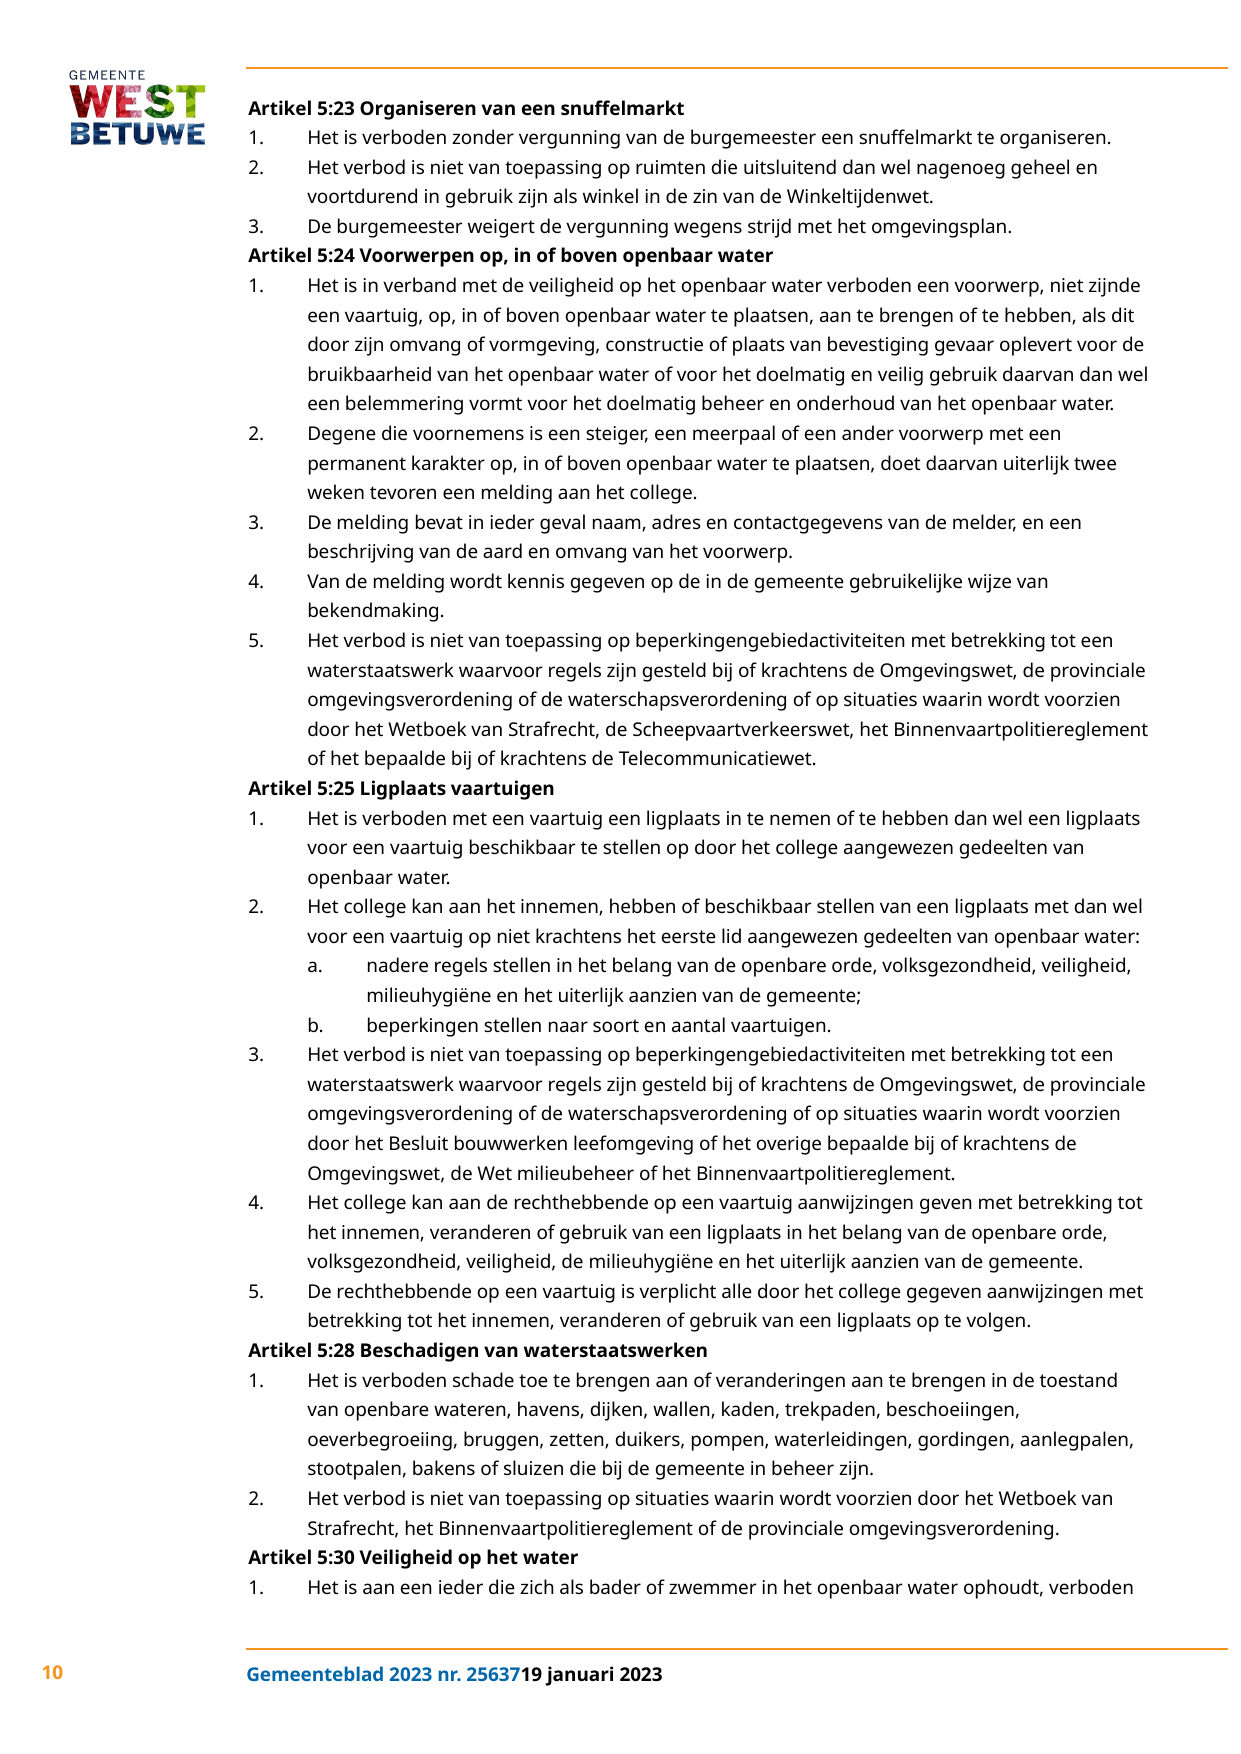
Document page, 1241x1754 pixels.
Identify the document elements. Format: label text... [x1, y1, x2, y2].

list Van de melding wordt kennis gegeven op de in de gemeente gebruikelijke wijze van bekendmaking. [248, 568, 1152, 623]
list Het verbod is niet van toepassing op situaties waarin wordt voorzien door het Wetboek van Strafrecht, het Binnenvaartpolitiereglement of de provinciale omgevingsverordening. [248, 1485, 1152, 1541]
text Artikel 5:24 Voorwerpen op, in of boven openbaar water [248, 243, 1152, 268]
text Artikel 5:28 Beschadigen van waterstaatswerken [248, 1337, 1152, 1363]
list Het is verboden met een vaartuig een ligplaats in te nemen of te hebben dan wel een ligplaats voor een vaartuig beschikbaar te stellen op door het college aangewezen gedeelten van openbaar water. [248, 805, 1152, 890]
list Het is aan een ieder die zich als bader of zwemmer in het openbaar water ophoudt, verboden [248, 1574, 1152, 1600]
list Het is verboden schade toe te brengen aan of veranderingen aan te brengen in de toestand van openbare wateren, havens, dijken, wallen, kaden, trekpaden, beschoeiingen, oeverbegroeiing, bruggen, zetten, duikers, pompen, waterleidingen, gordingen, aanlegpalen, stootpalen, bakens of sluizen die bij de gemeente in beheer zijn. [248, 1367, 1152, 1481]
list De melding bevat in ieder geval naam, adres en contactgegevens van de melder, en een beschrijving van de aard en omvang van het voorwerp. [248, 509, 1152, 564]
list Degene die voornemens is een steiger, een meerpaal of een ander voorwerp met een permanent karakter op, in of boven openbaar water te plaatsen, doet daarvan uiterlijk twee weken tevoren een melding aan het college. [248, 420, 1152, 505]
list Het verbod is niet van toepassing op ruimten die uitsluitend dan wel nagenoeg geheel en voortdurend in gebruik zijn als winkel in de zin van de Winkeltijdenwet. [248, 154, 1152, 209]
list Het verbod is niet van toepassing op beperkingengebiedactiviteiten met betrekking tot een waterstaatswerk waarvoor regels zijn gesteld bij of krachtens de Omgevingswet, de provinciale omgevingsverordening of de waterschapsverordening of op situaties waarin wordt voorzien door het Besluit bouwwerken leefomgeving of het overige bepaalde bij of krachtens de Omgevingswet, de Wet milieubeheer of het Binnenvaartpolitiereglement. [248, 1041, 1152, 1186]
list Het college kan aan het innemen, hebben of beschikbaar stellen van een ligplaats met dan wel voor een vaartuig op niet krachtens het eerste lid aangewezen gedeelten van openbaar water: [248, 893, 1152, 949]
list Het is verboden zonder vergunning van de burgemeester een snuffelmarkt te organiseren. [248, 124, 1152, 150]
picture [41, 47, 231, 172]
list De rechthebbende op een vaartuig is verplicht alle door het college gegeven aanwijzingen met betrekking tot het innemen, veranderen of gebruik van een ligplaats op te volgen. [248, 1278, 1152, 1333]
list Het is in verband met de veiligheid op het openbaar water verboden een voorwerp, niet zijnde een vaartuig, op, in of boven openbaar water te plaatsen, aan te brengen of te hebben, als dit door zijn omvang of vormgeving, constructie of plaats van bevestiging gevaar oplevert voor de bruikbaarheid van het openbaar water of voor het doelmatig en veilig gebruik daarvan dan wel een belemmering vormt voor het doelmatig beheer en onderhoud van het openbaar water. [248, 272, 1152, 416]
text Artikel 5:23 Organiseren van een snuffelmarkt [248, 95, 1152, 121]
list nadere regels stellen in het belang van de openbare orde, volksgezondheid, veiligheid, milieuhygiëne en het uiterlijk aanzien van de gemeente; [307, 953, 1152, 1008]
list De burgemeester weigert de vergunning wegens strijd met het omgevingsplan. [248, 213, 1152, 239]
list beperkingen stellen naar soort en aantal vaartuigen. [307, 1012, 1152, 1038]
text Artikel 5:25 Ligplaats vaartuigen [248, 775, 1152, 801]
list Het verbod is niet van toepassing op beperkingengebiedactiviteiten met betrekking tot een waterstaatswerk waarvoor regels zijn gesteld bij of krachtens de Omgevingswet, de provinciale omgevingsverordening of de waterschapsverordening of op situaties waarin wordt voorzien door het Wetboek van Strafrecht, de Scheepvaartverkeerswet, het Binnenvaartpolitiereglement of het bepaalde bij of krachtens de Telecommunicatiewet. [248, 627, 1152, 771]
text Artikel 5:30 Veiligheid op het water [248, 1544, 1152, 1570]
list Het college kan aan de rechthebbende op een vaartuig aanwijzingen geven met betrekking tot het innemen, veranderen of gebruik van een ligplaats in het belang van de openbare orde, volksgezondheid, veiligheid, de milieuhygiëne en het uiterlijk aanzien van de gemeente. [248, 1189, 1152, 1274]
